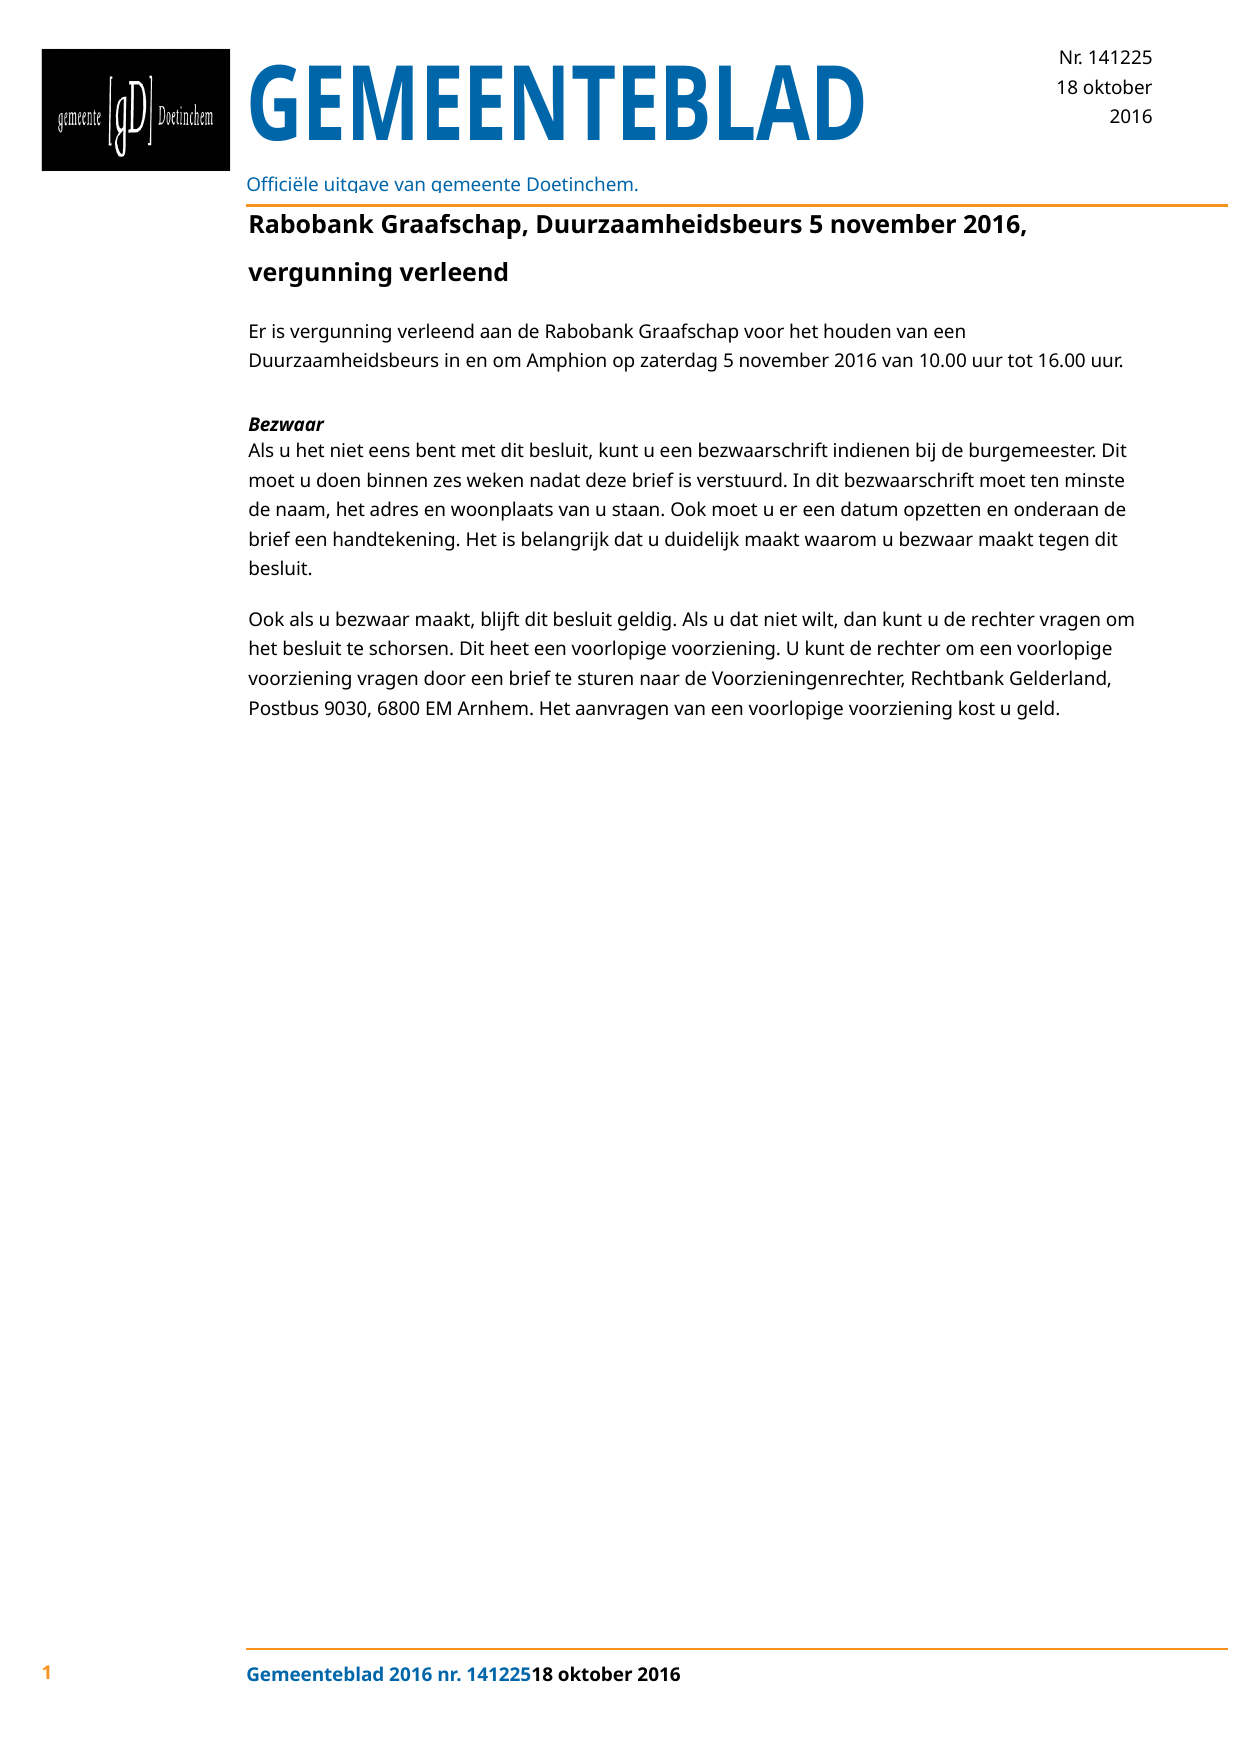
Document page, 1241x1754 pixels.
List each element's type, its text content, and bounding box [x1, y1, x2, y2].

text Er is vergunning verleend aan de Rabobank Graafschap voor het houden van een Duurzaamheidsbeurs in en om Amphion op zaterdag 5 november 2016 van 10.00 uur tot 16.00 uur. [248, 318, 1152, 373]
text Ook als u bezwaar maakt, blijft dit besluit geldig. Als u dat niet wilt, dan kunt u de rechter vragen om het besluit te schorsen. Dit heet een voorlopige voorziening. U kunt de rechter om een voorlopige voorziening vragen door een brief te sturen naar de Voorzieningenrechter, Rechtbank Gelderland, Postbus 9030, 6800 EM Arnhem. Het aanvragen van een voorlopige voorziening kost u geld. [248, 606, 1152, 720]
text Als u het niet eens bent met dit besluit, kunt u een bezwaarschrift indienen bij de burgemeester. Dit moet u doen binnen zes weken nadat deze brief is verstuurd. In dit bezwaarschrift moet ten minste de naam, het adres en woonplaats van u staan. Ook moet u er een datum opzetten en onderaan de brief een handtekening. Het is belangrijk dat u duidelijk maakt waarom u bezwaar maakt tegen dit besluit. [248, 437, 1152, 581]
picture [41, 47, 231, 172]
text Rabobank Graafschap, Duurzaamheidsbeurs 5 november 2016, vergunning verleend [248, 207, 1152, 288]
text Bezwaar [248, 411, 1152, 437]
